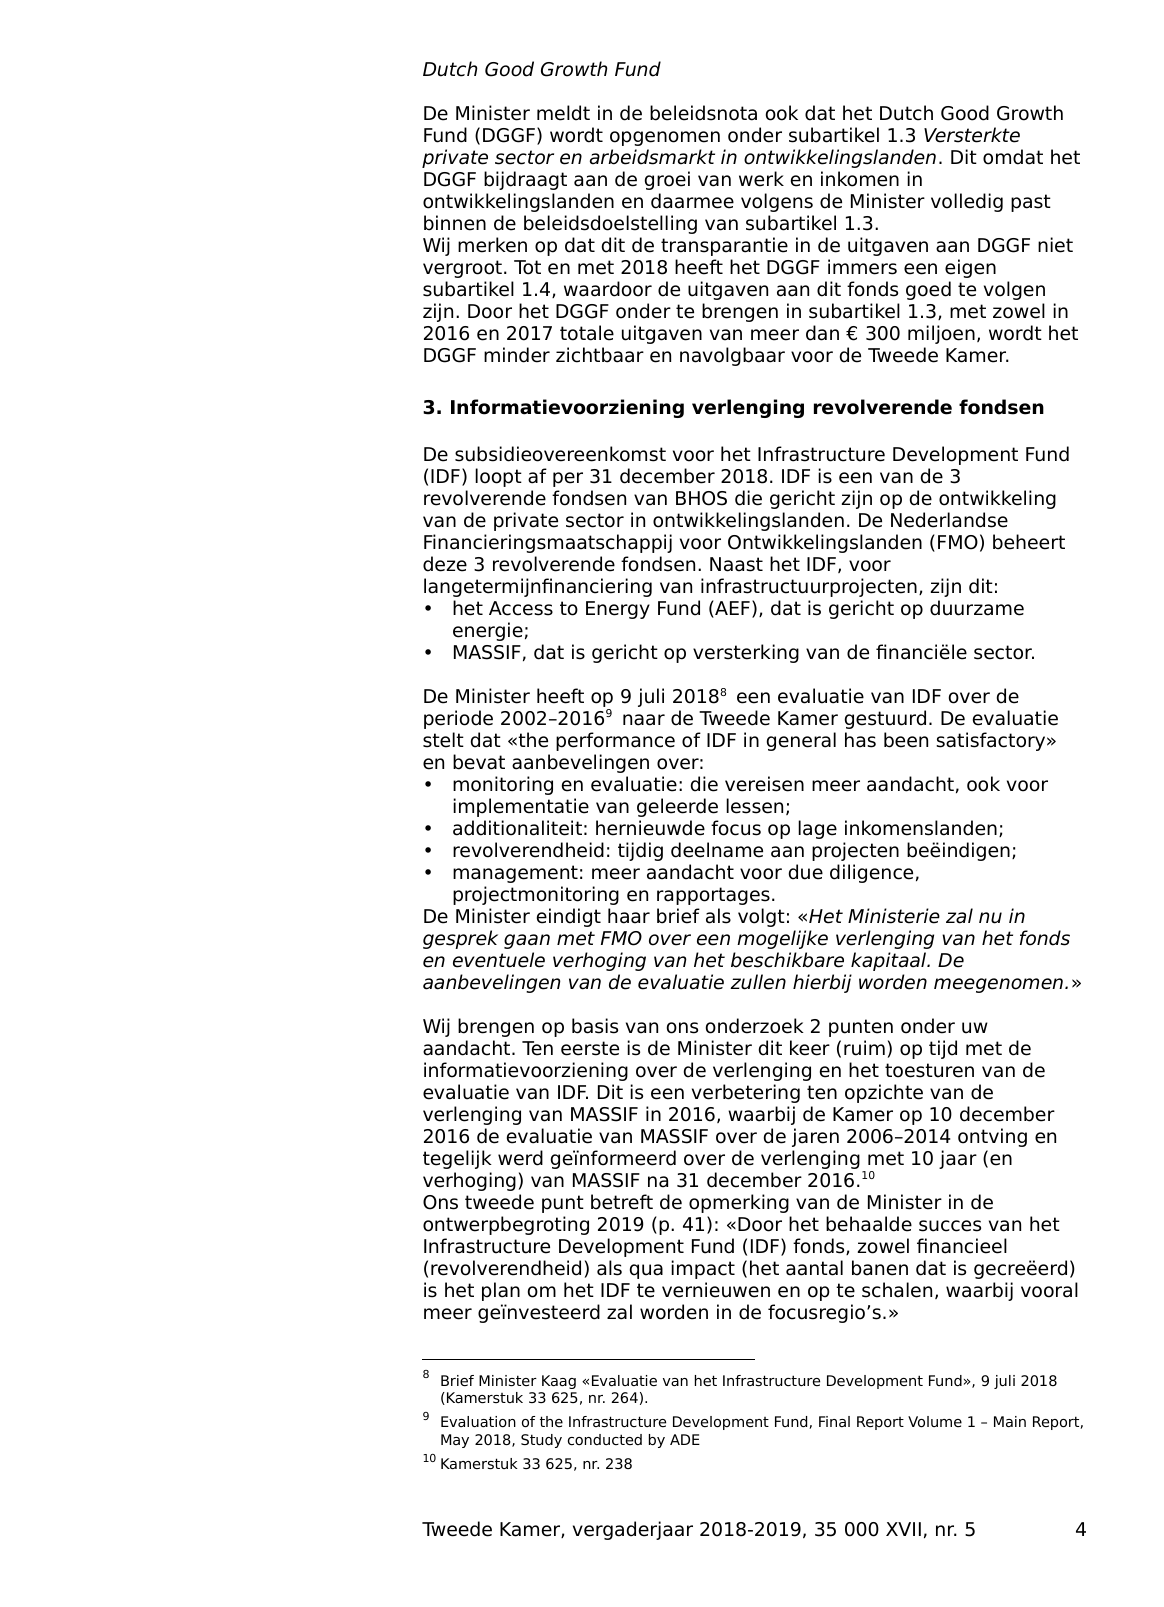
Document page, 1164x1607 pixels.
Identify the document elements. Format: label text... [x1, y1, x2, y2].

text • management: meer aandacht voor due diligence, projectmonitoring en rapportages. [422, 862, 1087, 906]
text Brief Minister Kaag «Evaluatie van het Infrastructure Development Fund», 9 juli 2018 (Kamerstuk 33 625, nr. 264). [422, 1368, 1087, 1407]
subtitle Dutch Good Growth Fund [422, 59, 1087, 81]
text • additionaliteit: hernieuwde focus op lage inkomenslanden; [422, 818, 1087, 840]
text Evaluation of the Infrastructure Development Fund, Final Report Volume 1 – Main Report, May 2018, Study conducted by ADE [422, 1410, 1087, 1449]
text De Minister meldt in de beleidsnota ook dat het Dutch Good Growth Fund (DGGF) wordt opgenomen onder subartikel 1.3 Versterkte private sector en arbeidsmarkt in ontwikkelingslanden. Dit omdat het DGGF bijdraagt aan de groei van werk en inkomen in ontwikkelingslanden en daarmee volgens de Minister volledig past binnen de beleidsdoelstelling van subartikel 1.3. [422, 103, 1087, 235]
text • revolverendheid: tijdig deelname aan projecten beëindigen; [422, 840, 1087, 862]
text De subsidieovereenkomst voor het Infrastructure Development Fund (IDF) loopt af per 31 december 2018. IDF is een van de 3 revolverende fondsen van BHOS die gericht zijn op de ontwikkeling van de private sector in ontwikkelingslanden. De Nederlandse Financieringsmaatschappij voor Ontwikkelingslanden (FMO) beheert deze 3 revolverende fondsen. Naast het IDF, voor langetermijnfinanciering van infrastructuurprojecten, zijn dit: [422, 444, 1087, 598]
text Wij merken op dat dit de transparantie in de uitgaven aan DGGF niet vergroot. Tot en met 2018 heeft het DGGF immers een eigen subartikel 1.4, waardoor de uitgaven aan dit fonds goed te volgen zijn. Door het DGGF onder te brengen in subartikel 1.3, met zowel in 2016 en 2017 totale uitgaven van meer dan € 300 miljoen, wordt het DGGF minder zichtbaar en navolgbaar voor de Tweede Kamer. [422, 235, 1087, 367]
text De Minister eindigt haar brief als volgt: «Het Ministerie zal nu in gesprek gaan met FMO over een mogelijke verlenging van het fonds en eventuele verhoging van het beschikbare kapitaal. De aanbevelingen van de evaluatie zullen hierbij worden meegenomen.» [422, 906, 1087, 994]
text Ons tweede punt betreft de opmerking van de Minister in de ontwerpbegroting 2019 (p. 41): «Door het behaalde succes van het Infrastructure Development Fund (IDF) fonds, zowel financieel (revolverendheid) als qua impact (het aantal banen dat is gecreëerd) is het plan om het IDF te vernieuwen en op te schalen, waarbij vooral meer geïnvesteerd zal worden in de focusregio’s.» [422, 1192, 1087, 1323]
text Wij brengen op basis van ons onderzoek 2 punten onder uw aandacht. Ten eerste is de Minister dit keer (ruim) op tijd met de informatievoorziening over de verlenging en het toesturen van de evaluatie van IDF. Dit is een verbetering ten opzichte van de verlenging van MASSIF in 2016, waarbij de Kamer op 10 december 2016 de evaluatie van MASSIF over de jaren 2006–2014 ontving en tegelijk werd geïnformeerd over de verlenging met 10 jaar (en verhoging) van MASSIF na 31 december 2016. [422, 1016, 1087, 1192]
text • MASSIF, dat is gericht op versterking van de financiële sector. [422, 642, 1087, 664]
text • monitoring en evaluatie: die vereisen meer aandacht, ook voor implementatie van geleerde lessen; [422, 774, 1087, 818]
text De Minister heeft op 9 juli 2018 een evaluatie van IDF over de periode 2002–2016 naar de Tweede Kamer gestuurd. De evaluatie stelt dat «the performance of IDF in general has been satisfactory» en bevat aanbevelingen over: [422, 686, 1087, 774]
text • het Access to Energy Fund (AEF), dat is gericht op duurzame energie; [422, 598, 1087, 642]
text Kamerstuk 33 625, nr. 238 [422, 1452, 1087, 1474]
subtitle 3. Informatievoorziening verlenging revolverende fondsen [422, 397, 1087, 419]
